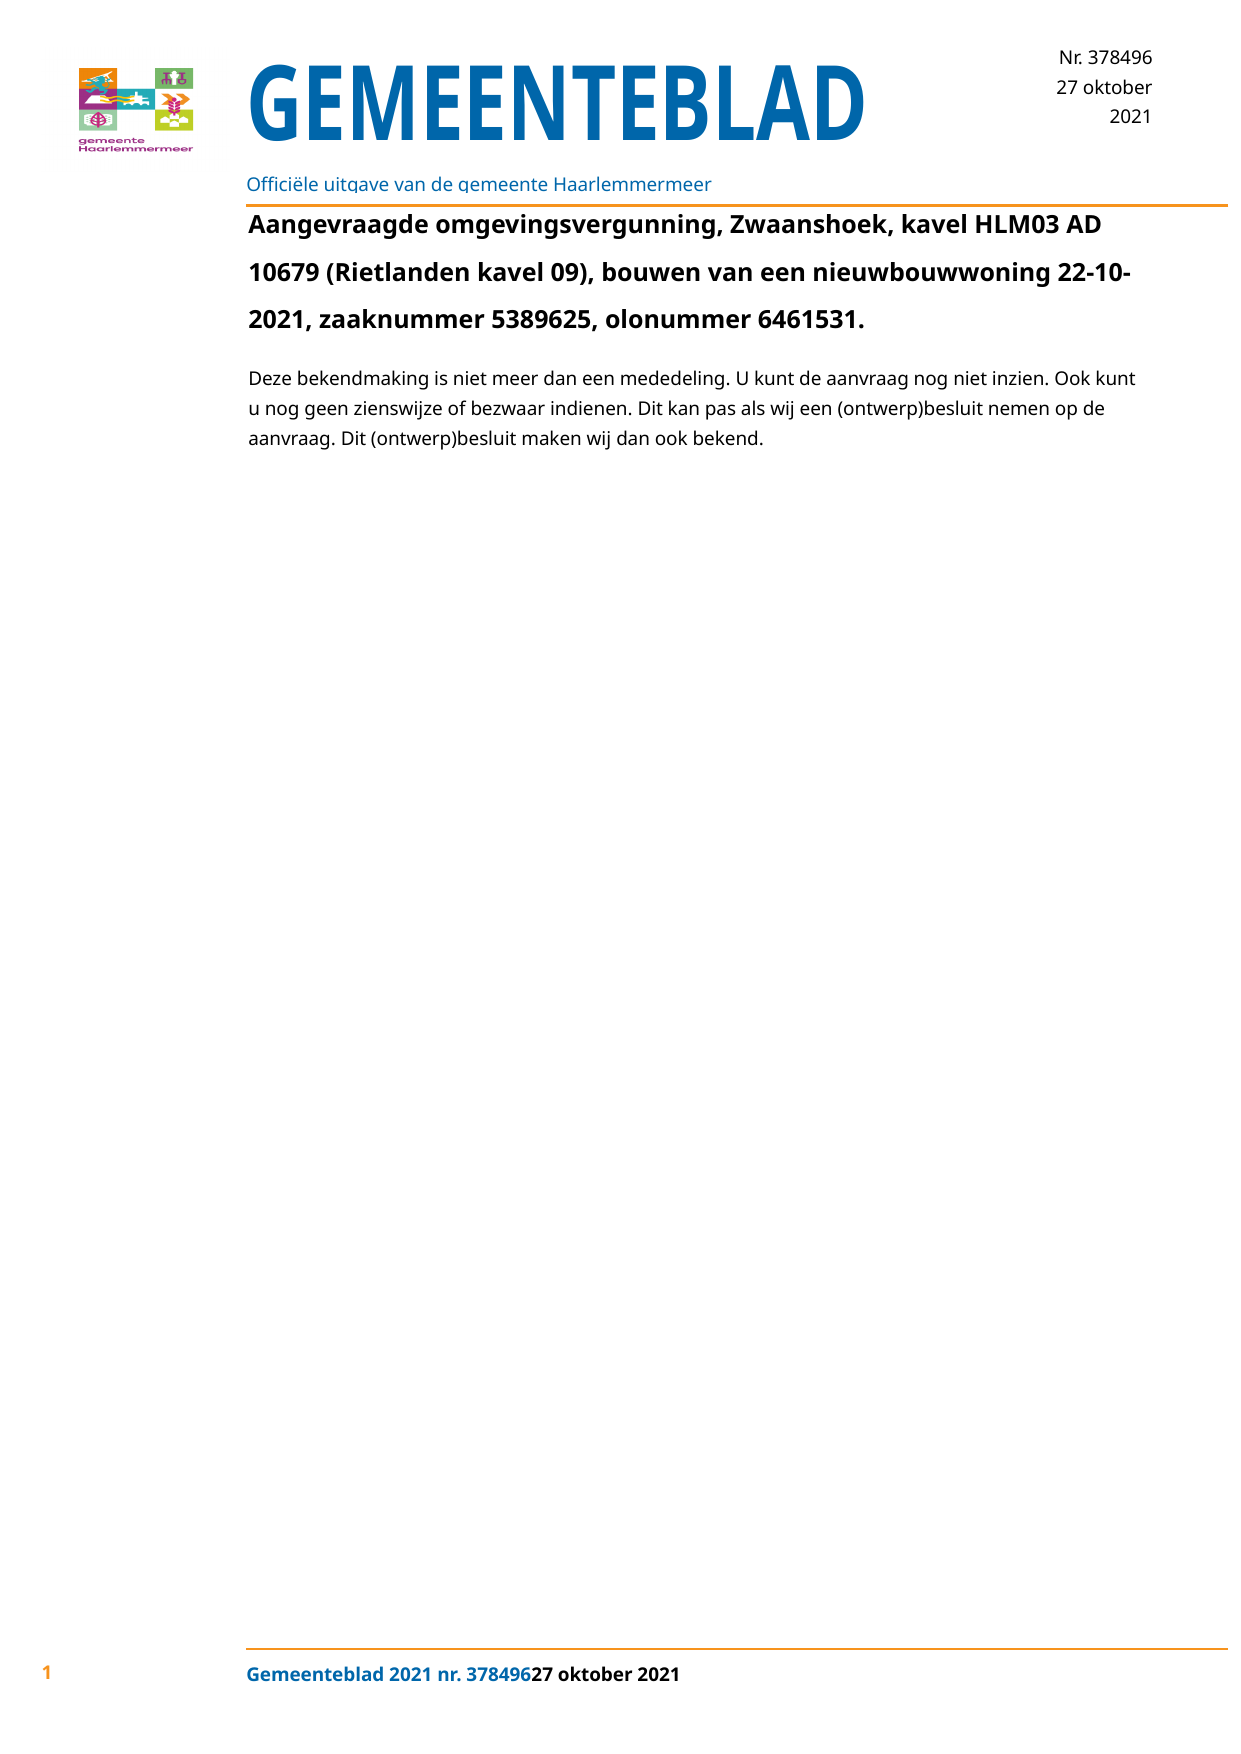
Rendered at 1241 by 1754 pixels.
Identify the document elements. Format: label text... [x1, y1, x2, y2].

text Aangevraagde omgevingsvergunning, Zwaanshoek, kavel HLM03 AD 10679 (Rietlanden kavel 09), bouwen van een nieuwbouwwoning 22-10-2021, zaaknummer 5389625, olonummer 6461531. [248, 207, 1152, 336]
picture [41, 47, 231, 172]
text Deze bekendmaking is niet meer dan een mededeling. U kunt de aanvraag nog niet inzien. Ook kunt u nog geen zienswijze of bezwaar indienen. Dit kan pas als wij een (ontwerp)besluit nemen op de aanvraag. Dit (ontwerp)besluit maken wij dan ook bekend. [248, 366, 1152, 450]
